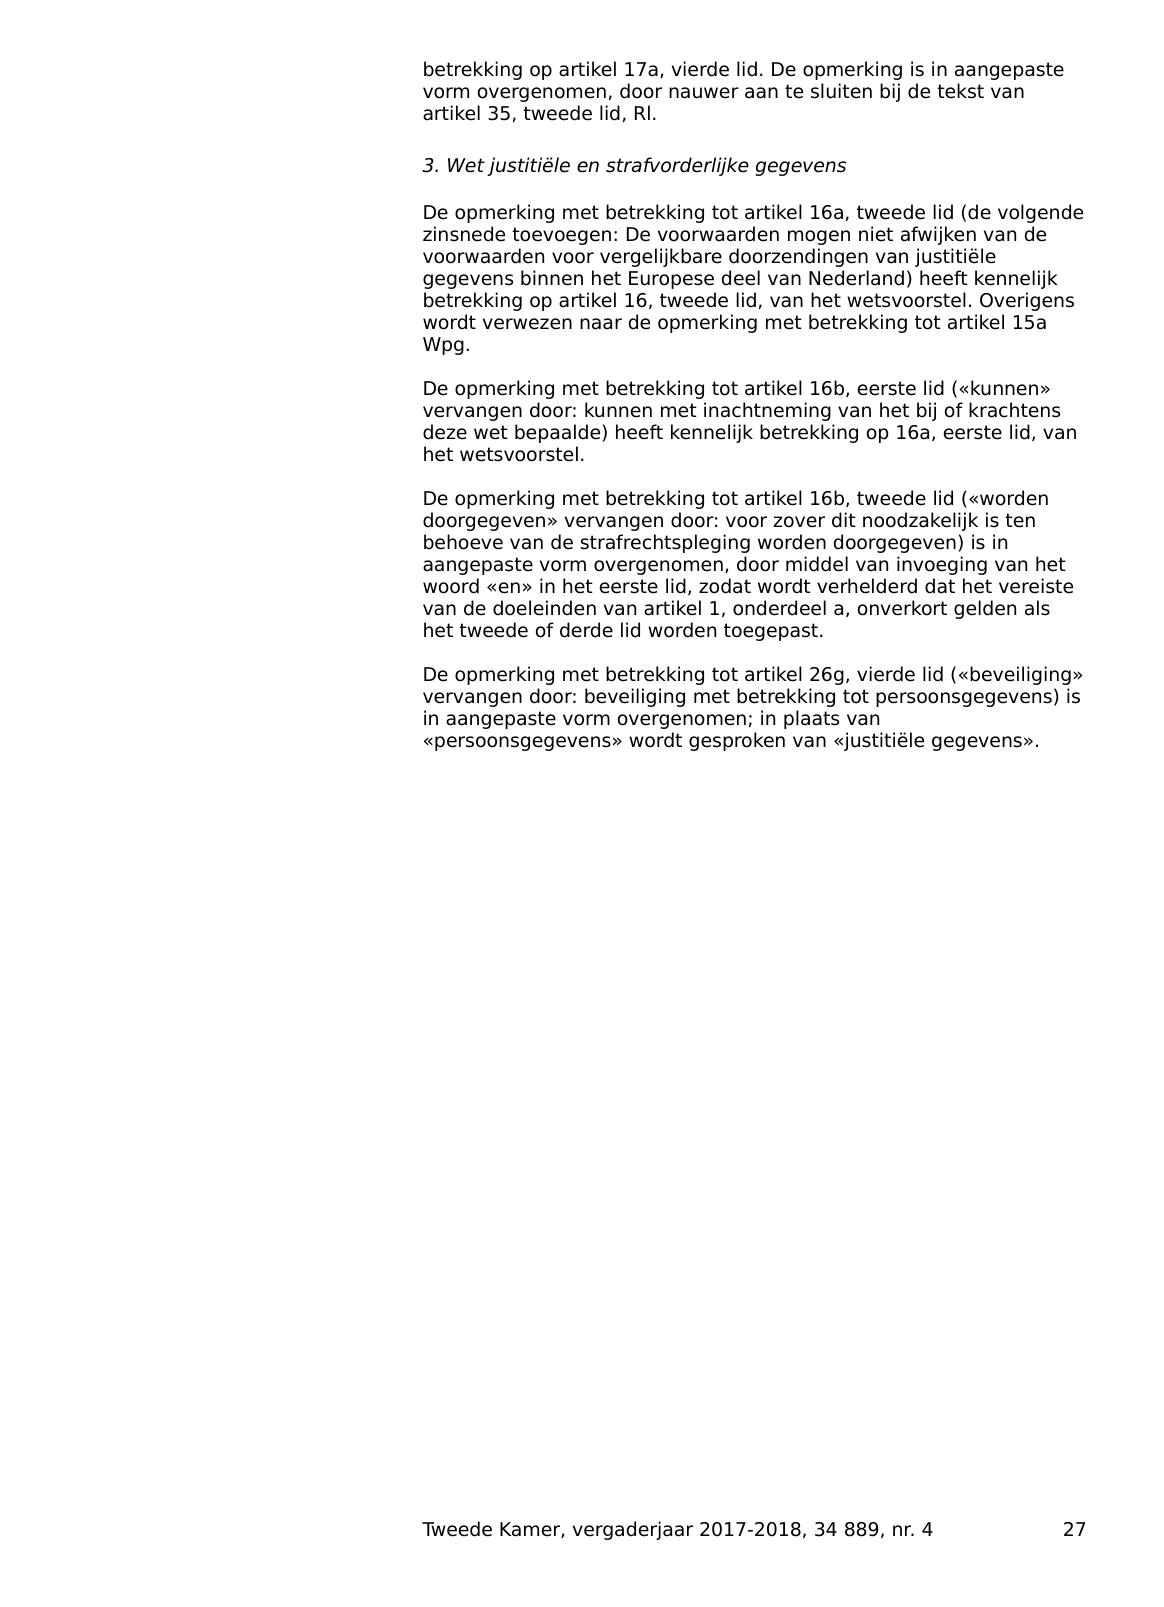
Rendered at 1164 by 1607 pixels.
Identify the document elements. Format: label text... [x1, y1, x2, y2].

text betrekking op artikel 17a, vierde lid. De opmerking is in aangepaste vorm overgenomen, door nauwer aan te sluiten bij de tekst van artikel 35, tweede lid, Rl. [422, 59, 1087, 125]
subtitle 3. Wet justitiële en strafvorderlijke gegevens [422, 155, 1087, 177]
text De opmerking met betrekking tot artikel 16b, tweede lid («worden doorgegeven» vervangen door: voor zover dit noodzakelijk is ten behoeve van de strafrechtspleging worden doorgegeven) is in aangepaste vorm overgenomen, door middel van invoeging van het woord «en» in het eerste lid, zodat wordt verhelderd dat het vereiste van de doeleinden van artikel 1, onderdeel a, onverkort gelden als het tweede of derde lid worden toegepast. [422, 488, 1087, 642]
text De opmerking met betrekking tot artikel 26g, vierde lid («beveiliging» vervangen door: beveiliging met betrekking tot persoonsgegevens) is in aangepaste vorm overgenomen; in plaats van «persoonsgegevens» wordt gesproken van «justitiële gegevens». [422, 664, 1087, 752]
text De opmerking met betrekking tot artikel 16a, tweede lid (de volgende zinsnede toevoegen: De voorwaarden mogen niet afwijken van de voorwaarden voor vergelijkbare doorzendingen van justitiële gegevens binnen het Europese deel van Nederland) heeft kennelijk betrekking op artikel 16, tweede lid, van het wetsvoorstel. Overigens wordt verwezen naar de opmerking met betrekking tot artikel 15a Wpg. [422, 202, 1087, 356]
text De opmerking met betrekking tot artikel 16b, eerste lid («kunnen» vervangen door: kunnen met inachtneming van het bij of krachtens deze wet bepaalde) heeft kennelijk betrekking op 16a, eerste lid, van het wetsvoorstel. [422, 378, 1087, 466]
